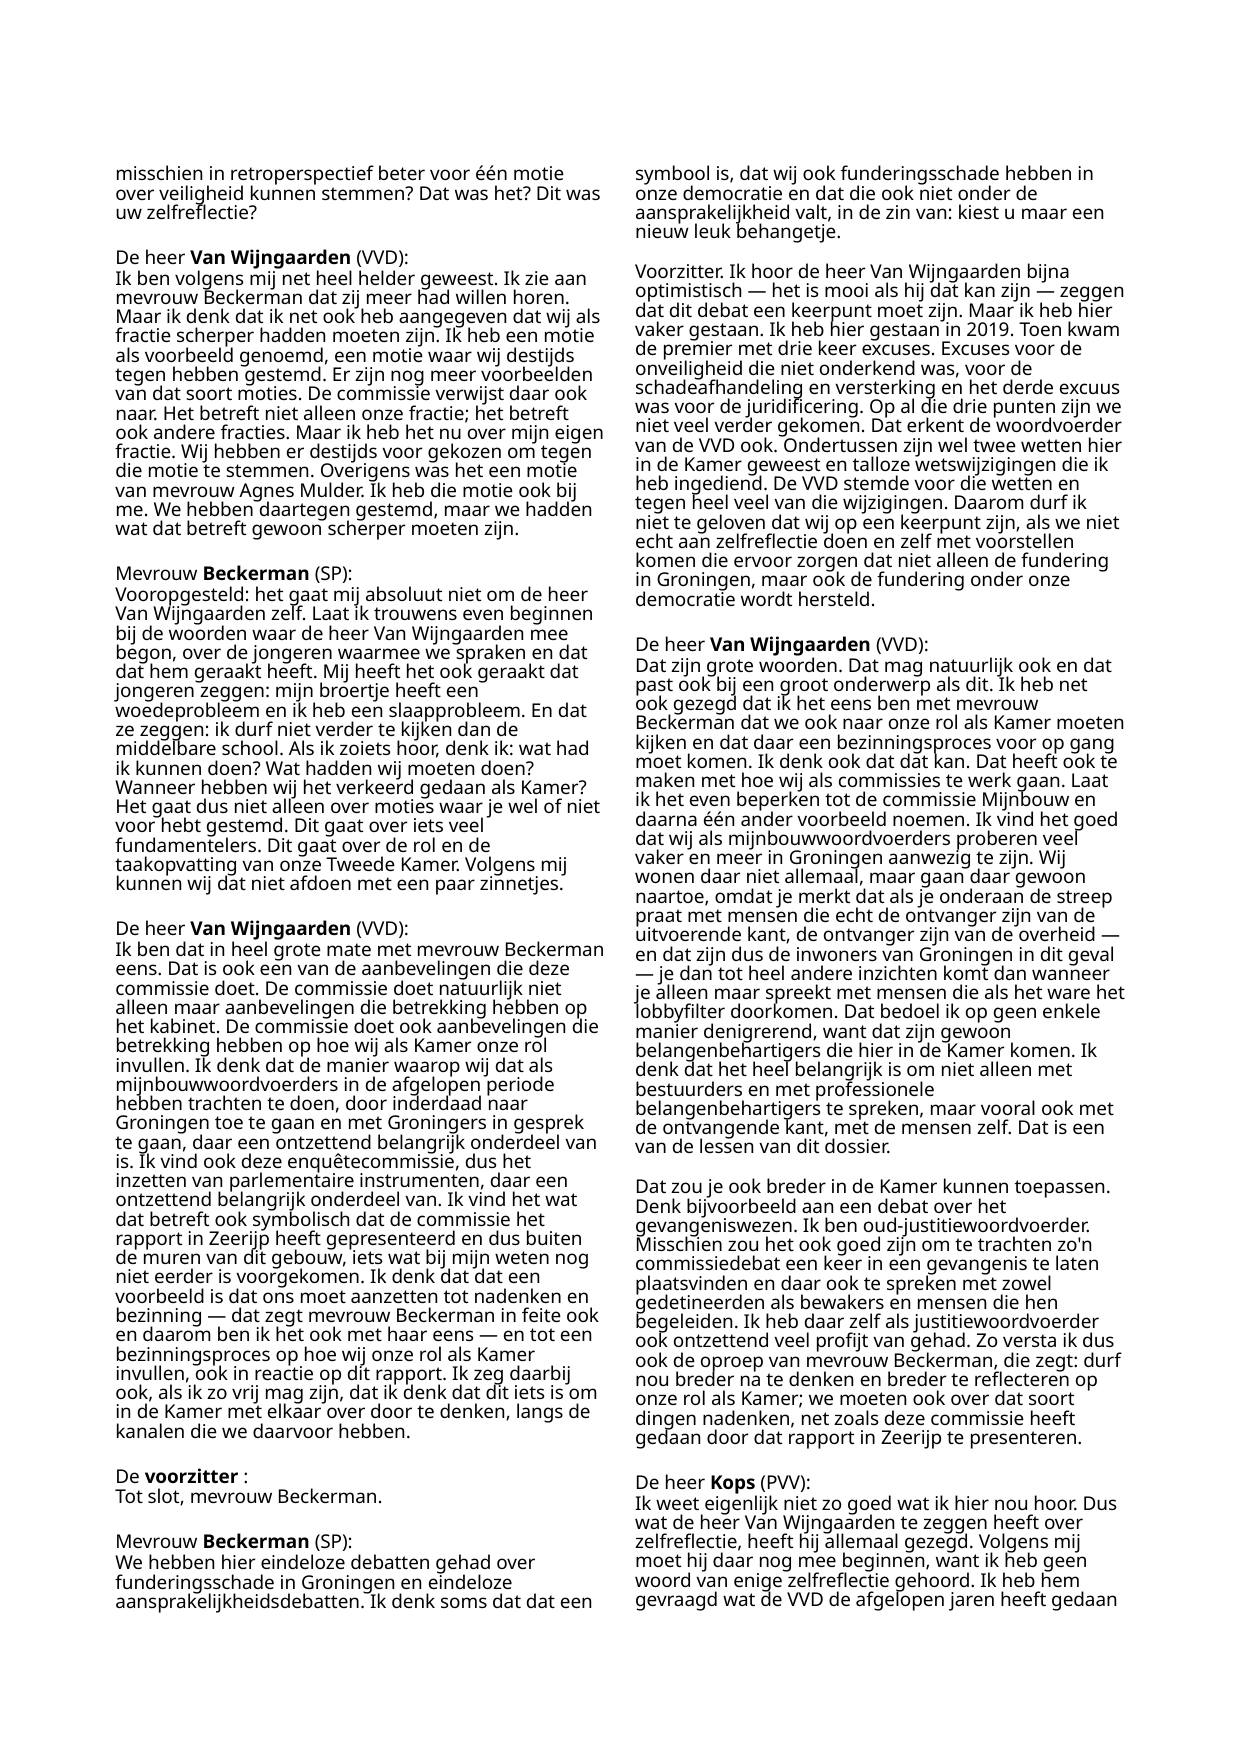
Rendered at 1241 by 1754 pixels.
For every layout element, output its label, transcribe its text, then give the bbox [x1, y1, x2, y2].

text Mevrouw Beckerman (SP): [115, 560, 605, 586]
text Voorzitter. Ik hoor de heer Van Wijngaarden bijna optimistisch — het is mooi als hij dat kan zijn — zeggen dat dit debat een keerpunt moet zijn. Maar ik heb hier vaker gestaan. Ik heb hier gestaan in 2019. Toen kwam de premier met drie keer excuses. Excuses voor de onveiligheid die niet onderkend was, voor de schadeafhandeling en versterking en het derde excuus was voor de juridificering. Op al die drie punten zijn we niet veel verder gekomen. Dat erkent de woordvoerder van de VVD ook. Ondertussen zijn wel twee wetten hier in de Kamer geweest en talloze wetswijzigingen die ik heb ingediend. De VVD stemde voor die wetten en tegen heel veel van die wijzigingen. Daarom durf ik niet te geloven dat wij op een keerpunt zijn, als we niet echt aan zelfreflectie doen en zelf met voorstellen komen die ervoor zorgen dat niet alleen de fundering in Groningen, maar ook de fundering onder onze democratie wordt hersteld. [635, 263, 1125, 610]
text De voorzitter : [115, 1463, 605, 1488]
text misschien in retroperspectief beter voor één motie over veiligheid kunnen stemmen? Dat was het? Dit was uw zelfreflectie? [115, 165, 605, 223]
text Dat zijn grote woorden. Dat mag natuurlijk ook en dat past ook bij een groot onderwerp als dit. Ik heb net ook gezegd dat ik het eens ben met mevrouw Beckerman dat we ook naar onze rol als Kamer moeten kijken en dat daar een bezinningsproces voor op gang moet komen. Ik denk ook dat dat kan. Dat heeft ook te maken met hoe wij als commissies te werk gaan. Laat ik het even beperken tot de commissie Mijnbouw en daarna één ander voorbeeld noemen. Ik vind het goed dat wij als mijnbouwwoordvoerders proberen veel vaker en meer in Groningen aanwezig te zijn. Wij wonen daar niet allemaal, maar gaan daar gewoon naartoe, omdat je merkt dat als je onderaan de streep praat met mensen die echt de ontvanger zijn van de uitvoerende kant, de ontvanger zijn van de overheid — en dat zijn dus de inwoners van Groningen in dit geval — je dan tot heel andere inzichten komt dan wanneer je alleen maar spreekt met mensen die als het ware het lobbyfilter doorkomen. Dat bedoel ik op geen enkele manier denigrerend, want dat zijn gewoon belangenbehartigers die hier in de Kamer komen. Ik denk dat het heel belangrijk is om niet alleen met bestuurders en met professionele belangenbehartigers te spreken, maar vooral ook met de ontvangende kant, met de mensen zelf. Dat is een van de lessen van dit dossier. [635, 657, 1125, 1158]
text Ik ben volgens mij net heel helder geweest. Ik zie aan mevrouw Beckerman dat zij meer had willen horen. Maar ik denk dat ik net ook heb aangegeven dat wij als fractie scherper hadden moeten zijn. Ik heb een motie als voorbeeld genoemd, een motie waar wij destijds tegen hebben gestemd. Er zijn nog meer voorbeelden van dat soort moties. De commissie verwijst daar ook naar. Het betreft niet alleen onze fractie; het betreft ook andere fracties. Maar ik heb het nu over mijn eigen fractie. Wij hebben er destijds voor gekozen om tegen die motie te stemmen. Overigens was het een motie van mevrouw Agnes Mulder. Ik heb die motie ook bij me. We hebben daartegen gestemd, maar we hadden wat dat betreft gewoon scherper moeten zijn. [115, 270, 605, 539]
text Vooropgesteld: het gaat mij absoluut niet om de heer Van Wijngaarden zelf. Laat ik trouwens even beginnen bij de woorden waar de heer Van Wijngaarden mee begon, over de jongeren waarmee we spraken en dat dat hem geraakt heeft. Mij heeft het ook geraakt dat jongeren zeggen: mijn broertje heeft een woedeprobleem en ik heb een slaapprobleem. En dat ze zeggen: ik durf niet verder te kijken dan de middelbare school. Als ik zoiets hoor, denk ik: wat had ik kunnen doen? Wat hadden wij moeten doen? Wanneer hebben wij het verkeerd gedaan als Kamer? Het gaat dus niet alleen over moties waar je wel of niet voor hebt gestemd. Dit gaat over iets veel fundamentelers. Dit gaat over de rol en de taakopvatting van onze Tweede Kamer. Volgens mij kunnen wij dat niet afdoen met een paar zinnetjes. [115, 586, 605, 894]
text Mevrouw Beckerman (SP): [115, 1529, 605, 1554]
text Dat zou je ook breder in de Kamer kunnen toepassen. Denk bijvoorbeeld aan een debat over het gevangeniswezen. Ik ben oud-justitiewoordvoerder. Misschien zou het ook goed zijn om te trachten zo'n commissiedebat een keer in een gevangenis te laten plaatsvinden en daar ook te spreken met zowel gedetineerden als bewakers en mensen die hen begeleiden. Ik heb daar zelf als justitiewoordvoerder ook ontzettend veel profijt van gehad. Zo versta ik dus ook de oproep van mevrouw Beckerman, die zegt: durf nou breder na te denken en breder te reflecteren op onze rol als Kamer; we moeten ook over dat soort dingen nadenken, net zoals deze commissie heeft gedaan door dat rapport in Zeerijp te presenteren. [635, 1178, 1125, 1448]
text Tot slot, mevrouw Beckerman. [115, 1488, 605, 1508]
text De heer Van Wijngaarden (VVD): [115, 244, 605, 270]
text De heer Kops (PVV): [635, 1469, 1125, 1495]
text symbool is, dat wij ook funderingsschade hebben in onze democratie en dat die ook niet onder de aansprakelijkheid valt, in de zin van: kiest u maar een nieuw leuk behangetje. [635, 165, 1125, 242]
text De heer Van Wijngaarden (VVD): [635, 631, 1125, 657]
text De heer Van Wijngaarden (VVD): [115, 915, 605, 941]
text We hebben hier eindeloze debatten gehad over funderingsschade in Groningen en eindeloze aansprakelijkheidsdebatten. Ik denk soms dat dat een [115, 1554, 605, 1612]
text Ik ben dat in heel grote mate met mevrouw Beckerman eens. Dat is ook een van de aanbevelingen die deze commissie doet. De commissie doet natuurlijk niet alleen maar aanbevelingen die betrekking hebben op het kabinet. De commissie doet ook aanbevelingen die betrekking hebben op hoe wij als Kamer onze rol invullen. Ik denk dat de manier waarop wij dat als mijnbouwwoordvoerders in de afgelopen periode hebben trachten te doen, door inderdaad naar Groningen toe te gaan en met Groningers in gesprek te gaan, daar een ontzettend belangrijk onderdeel van is. Ik vind ook deze enquêtecommissie, dus het inzetten van parlementaire instrumenten, daar een ontzettend belangrijk onderdeel van. Ik vind het wat dat betreft ook symbolisch dat de commissie het rapport in Zeerijp heeft gepresenteerd en dus buiten de muren van dit gebouw, iets wat bij mijn weten nog niet eerder is voorgekomen. Ik denk dat dat een voorbeeld is dat ons moet aanzetten tot nadenken en bezinning — dat zegt mevrouw Beckerman in feite ook en daarom ben ik het ook met haar eens — en tot een bezinningsproces op hoe wij onze rol als Kamer invullen, ook in reactie op dit rapport. Ik zeg daarbij ook, als ik zo vrij mag zijn, dat ik denk dat dit iets is om in de Kamer met elkaar over door te denken, langs de kanalen die we daarvoor hebben. [115, 941, 605, 1442]
text Ik weet eigenlijk niet zo goed wat ik hier nou hoor. Dus wat de heer Van Wijngaarden te zeggen heeft over zelfreflectie, heeft hij allemaal gezegd. Volgens mij moet hij daar nog mee beginnen, want ik heb geen woord van enige zelfreflectie gehoord. Ik heb hem gevraagd wat de VVD de afgelopen jaren heeft gedaan [635, 1495, 1125, 1610]
